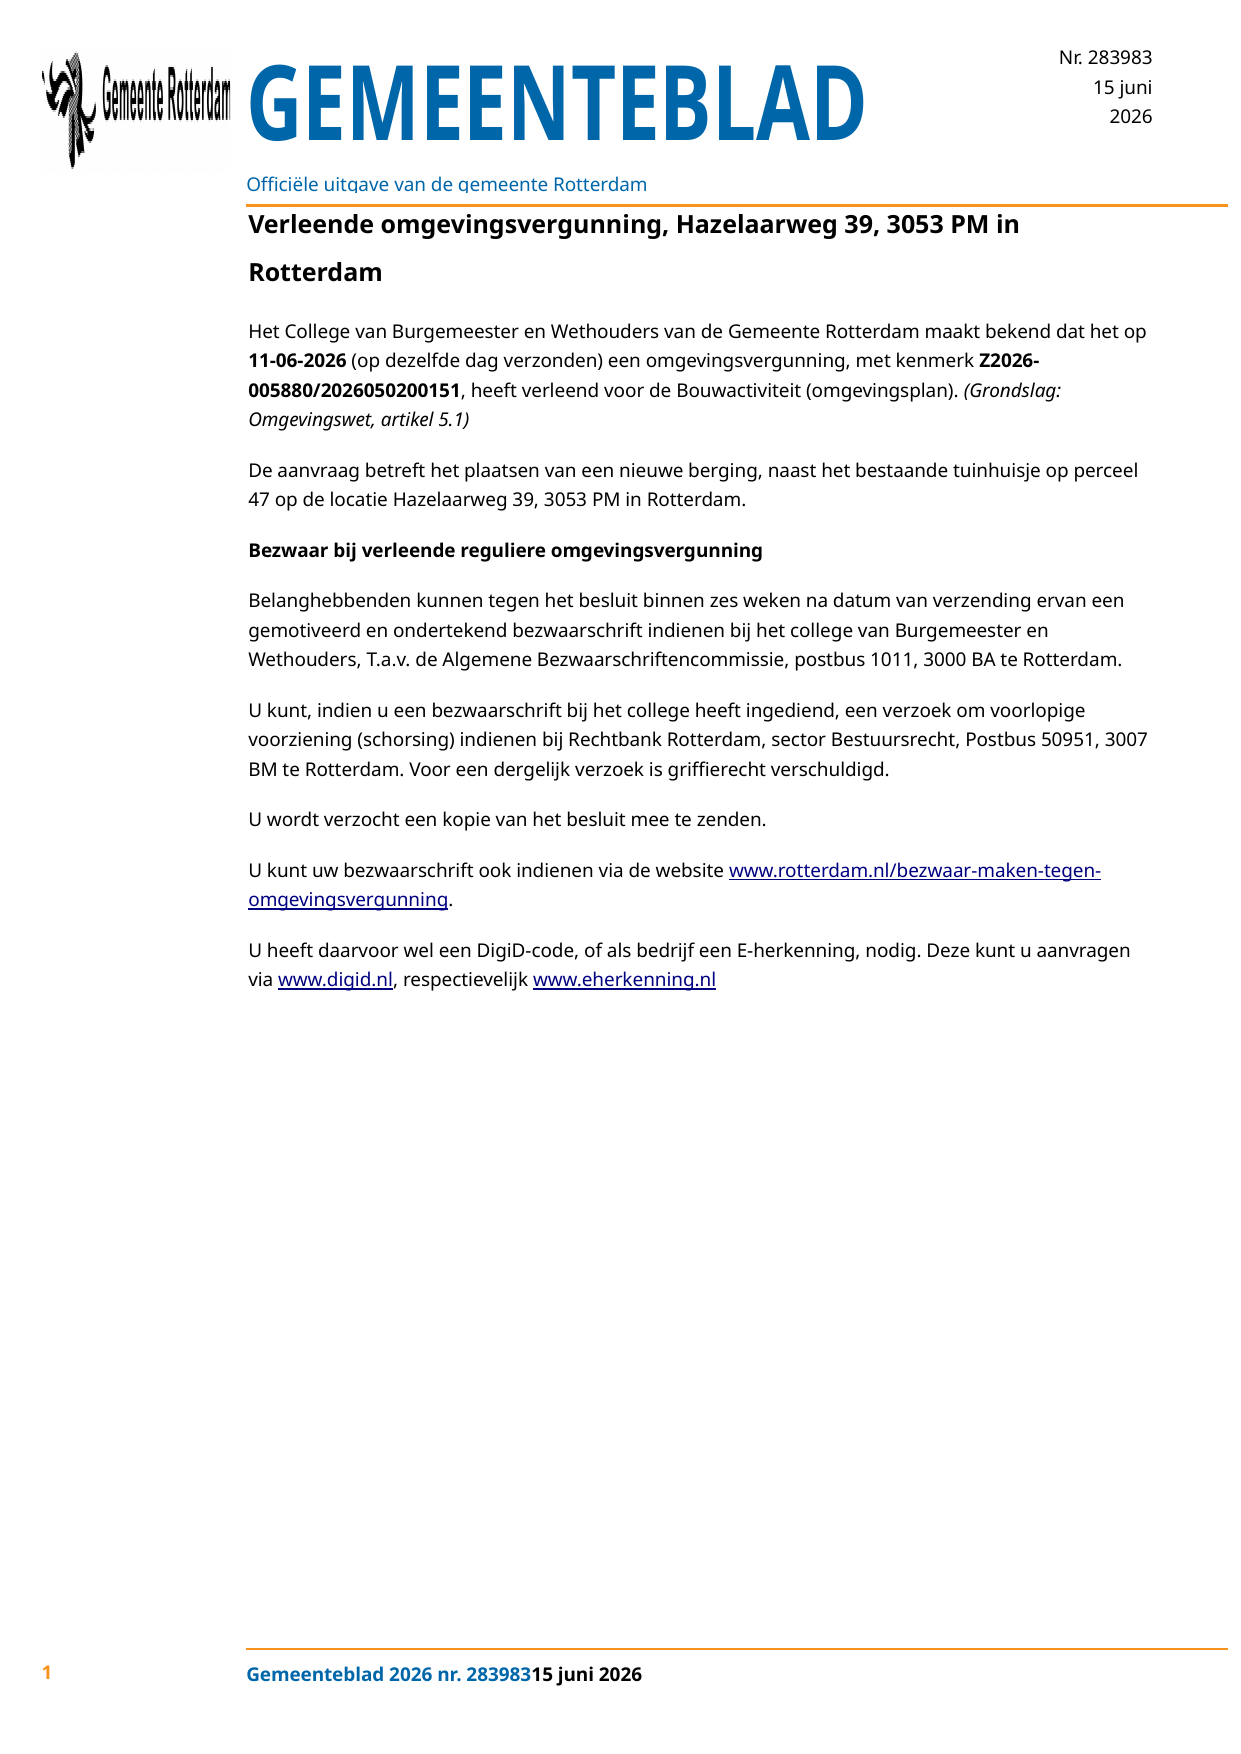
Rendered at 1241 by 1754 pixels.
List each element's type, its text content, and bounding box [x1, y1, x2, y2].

text De aanvraag betreft het plaatsen van een nieuwe berging, naast het bestaande tuinhuisje op perceel 47 op de locatie Hazelaarweg 39, 3053 PM in Rotterdam. [248, 457, 1152, 512]
text U wordt verzocht een kopie van het besluit mee te zenden. [248, 807, 1152, 832]
text Verleende omgevingsvergunning, Hazelaarweg 39, 3053 PM in Rotterdam [248, 207, 1152, 288]
picture [41, 47, 231, 172]
text Belanghebbenden kunnen tegen het besluit binnen zes weken na datum van verzending ervan een gemotiveerd en ondertekend bezwaarschrift indienen bij het college van Burgemeester en Wethouders, T.a.v. de Algemene Bezwaarschriftencommissie, postbus 1011, 3000 BA te Rotterdam. [248, 587, 1152, 672]
text Bezwaar bij verleende reguliere omgevingsvergunning [248, 537, 1152, 563]
text U kunt, indien u een bezwaarschrift bij het college heeft ingediend, een verzoek om voorlopige voorziening (schorsing) indienen bij Rechtbank Rotterdam, sector Bestuursrecht, Postbus 50951, 3007 BM te Rotterdam. Voor een dergelijk verzoek is griffierecht verschuldigd. [248, 697, 1152, 782]
text U kunt uw bezwaarschrift ook indienen via de website www.rotterdam.nl/bezwaar-maken-tegen-omgevingsvergunning. [248, 857, 1152, 912]
text Het College van Burgemeester en Wethouders van de Gemeente Rotterdam maakt bekend dat het op 11-06-2026 (op dezelfde dag verzonden) een omgevingsvergunning, met kenmerk Z2026-005880/2026050200151, heeft verleend voor de Bouwactiviteit (omgevingsplan). (Grondslag: Omgevingswet, artikel 5.1) [248, 318, 1152, 432]
text U heeft daarvoor wel een DigiD-code, of als bedrijf een E-herkenning, nodig. Deze kunt u aanvragen via www.digid.nl, respectievelijk www.eherkenning.nl [248, 937, 1152, 992]
